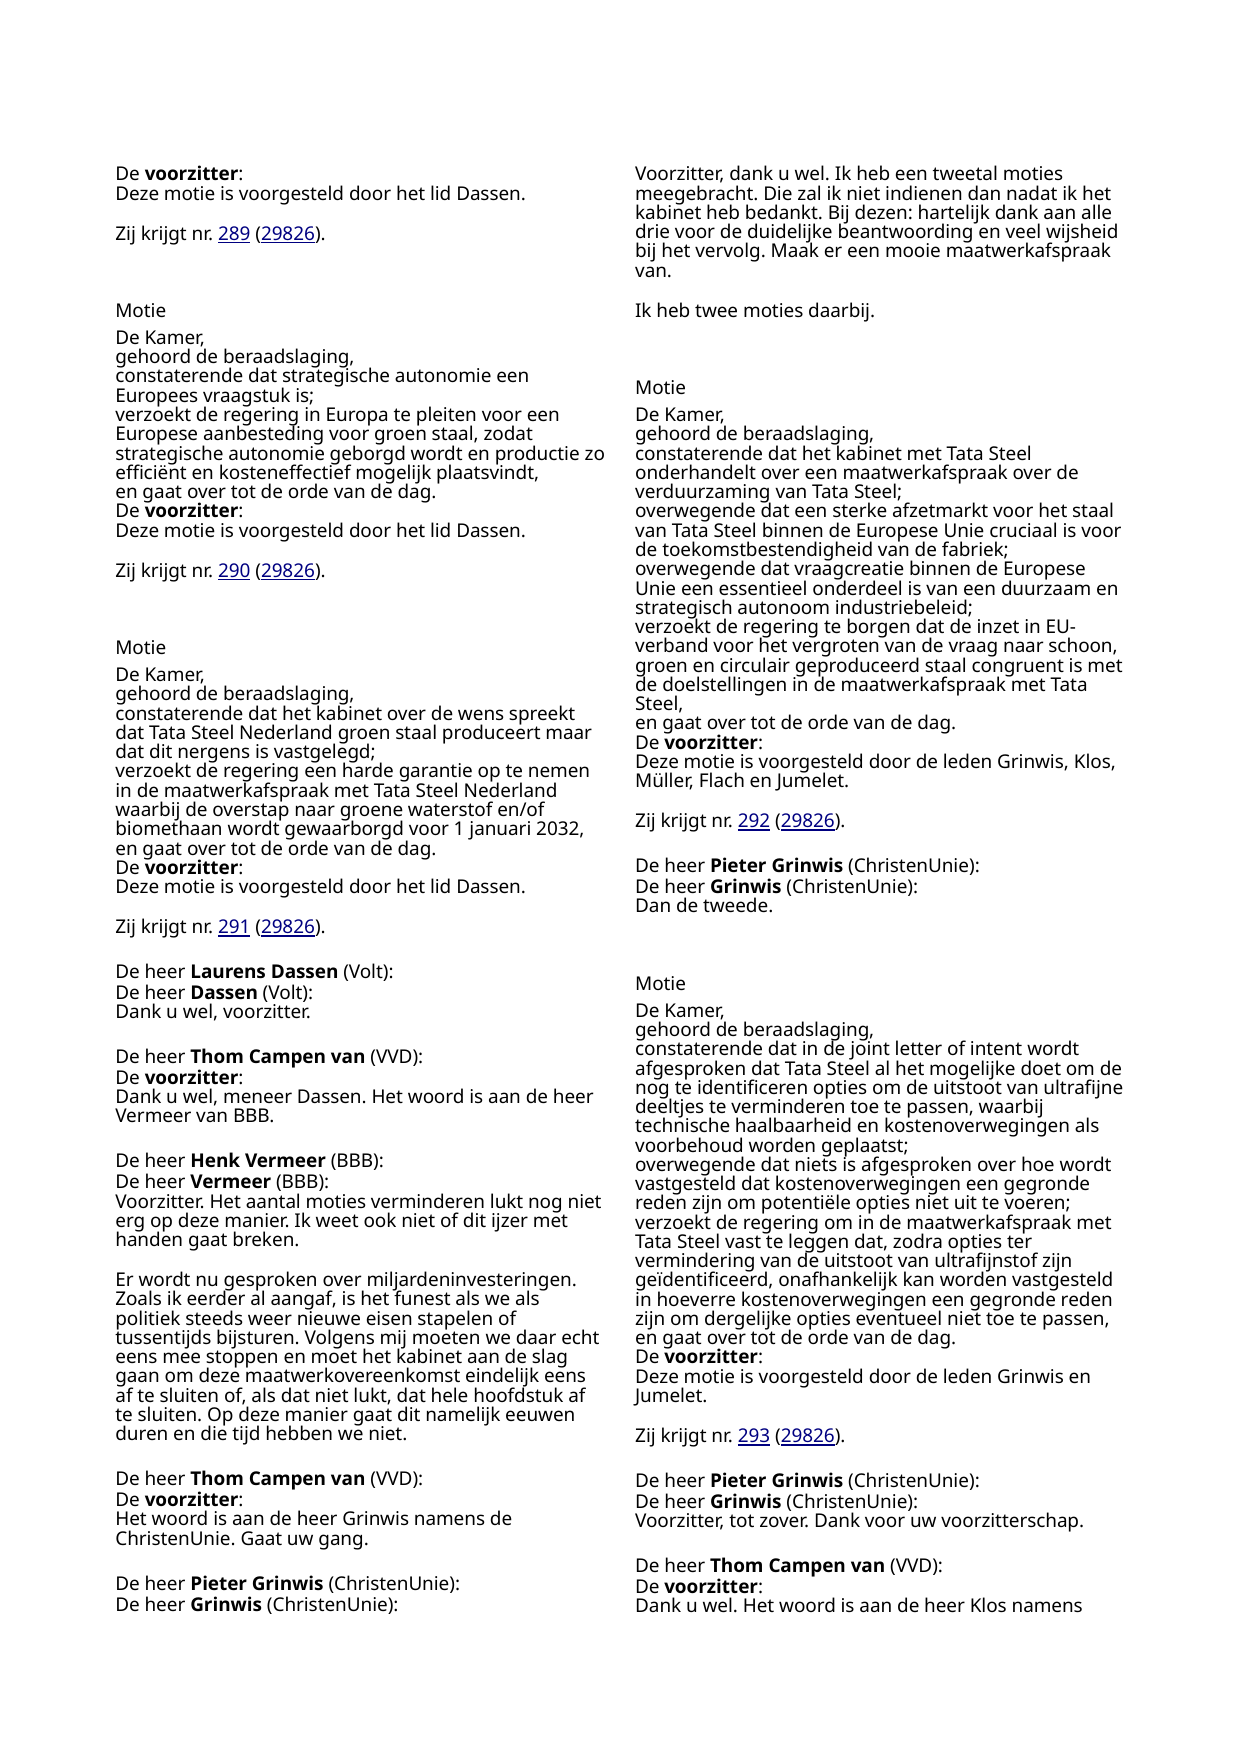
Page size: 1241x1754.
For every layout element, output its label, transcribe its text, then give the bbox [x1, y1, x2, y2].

text Het woord is aan de heer Grinwis namens de ChristenUnie. Gaat uw gang. [115, 1510, 605, 1549]
text De heer Laurens Dassen (Volt): [115, 958, 605, 984]
text De heer Grinwis (ChristenUnie): [115, 1596, 605, 1615]
text De heer Thom Campen van (VVD): [115, 1043, 605, 1069]
text Voorzitter. Het aantal moties verminderen lukt nog niet erg op deze manier. Ik weet ook niet of dit ijzer met handen gaat breken. [115, 1193, 605, 1250]
text Deze motie is voorgesteld door het lid Dassen. [115, 522, 605, 541]
text Voorzitter, tot zover. Dank voor uw voorzitterschap. [635, 1512, 1125, 1531]
text De voorzitter: [635, 734, 1125, 753]
text Voorzitter, dank u wel. Ik heb een tweetal moties meegebracht. Die zal ik niet indienen dan nadat ik het kabinet heb bedankt. Bij dezen: hartelijk dank aan alle drie voor de duidelijke beantwoording en veel wijsheid bij het vervolg. Maak er een mooie maatwerkafspraak van. [635, 165, 1125, 281]
text De Kamer, [115, 666, 605, 685]
text constaterende dat strategische autonomie een Europees vraagstuk is; [115, 367, 605, 406]
text Deze motie is voorgesteld door de leden Grinwis, Klos, Müller, Flach en Jumelet. [635, 753, 1125, 791]
text Motie [635, 374, 1125, 400]
text Zij krijgt nr. 293 (29826). [635, 1427, 1125, 1446]
text De voorzitter: [115, 859, 605, 878]
text en gaat over tot de orde van de dag. [635, 714, 1125, 734]
text overwegende dat een sterke afzetmarkt voor het staal van Tata Steel binnen de Europese Unie cruciaal is voor de toekomstbestendigheid van de fabriek; [635, 502, 1125, 560]
text Er wordt nu gesproken over miljardeninvesteringen. Zoals ik eerder al aangaf, is het funest als we als politiek steeds weer nieuwe eisen stapelen of tussentijds bijsturen. Volgens mij moeten we daar echt eens mee stoppen en moet het kabinet aan de slag gaan om deze maatwerkovereenkomst eindelijk eens af te sluiten of, als dat niet lukt, dat hele hoofdstuk af te sluiten. Op deze manier gaat dit namelijk eeuwen duren en die tijd hebben we niet. [115, 1271, 605, 1444]
text De heer Henk Vermeer (BBB): [115, 1148, 605, 1173]
text verzoekt de regering in Europa te pleiten voor een Europese aanbesteding voor groen staal, zodat strategische autonomie geborgd wordt en productie zo efficiënt en kosteneffectief mogelijk plaatsvindt, [115, 406, 605, 483]
text verzoekt de regering te borgen dat de inzet in EU-verband voor het vergroten van de vraag naar schoon, groen en circulair geproduceerd staal congruent is met de doelstellingen in de maatwerkafspraak met Tata Steel, [635, 618, 1125, 714]
text De voorzitter: [635, 1348, 1125, 1368]
text gehoord de beraadslaging, [635, 425, 1125, 444]
text overwegende dat niets is afgesproken over hoe wordt vastgesteld dat kostenoverwegingen een gegronde reden zijn om potentiële opties niet uit te voeren; [635, 1156, 1125, 1214]
text Motie [115, 297, 605, 323]
text Dank u wel, meneer Dassen. Het woord is aan de heer Vermeer van BBB. [115, 1088, 605, 1127]
text De heer Pieter Grinwis (ChristenUnie): [635, 852, 1125, 878]
text De heer Dassen (Volt): [115, 984, 605, 1003]
text De heer Pieter Grinwis (ChristenUnie): [115, 1570, 605, 1596]
text constaterende dat in de joint letter of intent wordt afgesproken dat Tata Steel al het mogelijke doet om de nog te identificeren opties om de uitstoot van ultrafijne deeltjes te verminderen toe te passen, waarbij technische haalbaarheid en kostenoverwegingen als voorbehoud worden geplaatst; [635, 1040, 1125, 1156]
text verzoekt de regering een harde garantie op te nemen in de maatwerkafspraak met Tata Steel Nederland waarbij de overstap naar groene waterstof en/of biomethaan wordt gewaarborgd voor 1 januari 2032, [115, 762, 605, 839]
text Dank u wel, voorzitter. [115, 1003, 605, 1022]
text overwegende dat vraagcreatie binnen de Europese Unie een essentieel onderdeel is van een duurzaam en strategisch autonoom industriebeleid; [635, 560, 1125, 618]
text Deze motie is voorgesteld door het lid Dassen. [115, 878, 605, 897]
text gehoord de beraadslaging, [115, 348, 605, 367]
text De heer Pieter Grinwis (ChristenUnie): [635, 1467, 1125, 1493]
text De heer Grinwis (ChristenUnie): [635, 878, 1125, 897]
text De heer Thom Campen van (VVD): [635, 1552, 1125, 1578]
text De voorzitter: [115, 1491, 605, 1510]
text De Kamer, [115, 329, 605, 348]
text De voorzitter: [115, 165, 605, 184]
text Zij krijgt nr. 292 (29826). [635, 812, 1125, 831]
text constaterende dat het kabinet over de wens spreekt dat Tata Steel Nederland groen staal produceert maar dat dit nergens is vastgelegd; [115, 704, 605, 762]
text Zij krijgt nr. 290 (29826). [115, 562, 605, 581]
text Deze motie is voorgesteld door het lid Dassen. [115, 184, 605, 204]
text Deze motie is voorgesteld door de leden Grinwis en Jumelet. [635, 1368, 1125, 1406]
text verzoekt de regering om in de maatwerkafspraak met Tata Steel vast te leggen dat, zodra opties ter vermindering van de uitstoot van ultrafijnstof zijn geïdentificeerd, onafhankelijk kan worden vastgesteld in hoeverre kostenoverwegingen een gegronde reden zijn om dergelijke opties eventueel niet toe te passen, [635, 1214, 1125, 1329]
text gehoord de beraadslaging, [635, 1021, 1125, 1040]
text De Kamer, [635, 1002, 1125, 1021]
text Zij krijgt nr. 291 (29826). [115, 918, 605, 937]
text De voorzitter: [635, 1578, 1125, 1597]
text Ik heb twee moties daarbij. [635, 302, 1125, 321]
text De heer Grinwis (ChristenUnie): [635, 1493, 1125, 1512]
text en gaat over tot de orde van de dag. [115, 839, 605, 859]
text De voorzitter: [115, 1069, 605, 1088]
text Zij krijgt nr. 289 (29826). [115, 224, 605, 244]
text Dank u wel. Het woord is aan de heer Klos namens [635, 1597, 1125, 1617]
text Dan de tweede. [635, 897, 1125, 917]
text Motie [115, 634, 605, 660]
text gehoord de beraadslaging, [115, 685, 605, 704]
text De heer Vermeer (BBB): [115, 1173, 605, 1193]
text en gaat over tot de orde van de dag. [115, 483, 605, 502]
text en gaat over tot de orde van de dag. [635, 1329, 1125, 1348]
text De heer Thom Campen van (VVD): [115, 1465, 605, 1491]
text De Kamer, [635, 406, 1125, 425]
text constaterende dat het kabinet met Tata Steel onderhandelt over een maatwerkafspraak over de verduurzaming van Tata Steel; [635, 444, 1125, 502]
text De voorzitter: [115, 502, 605, 522]
text Motie [635, 970, 1125, 996]
